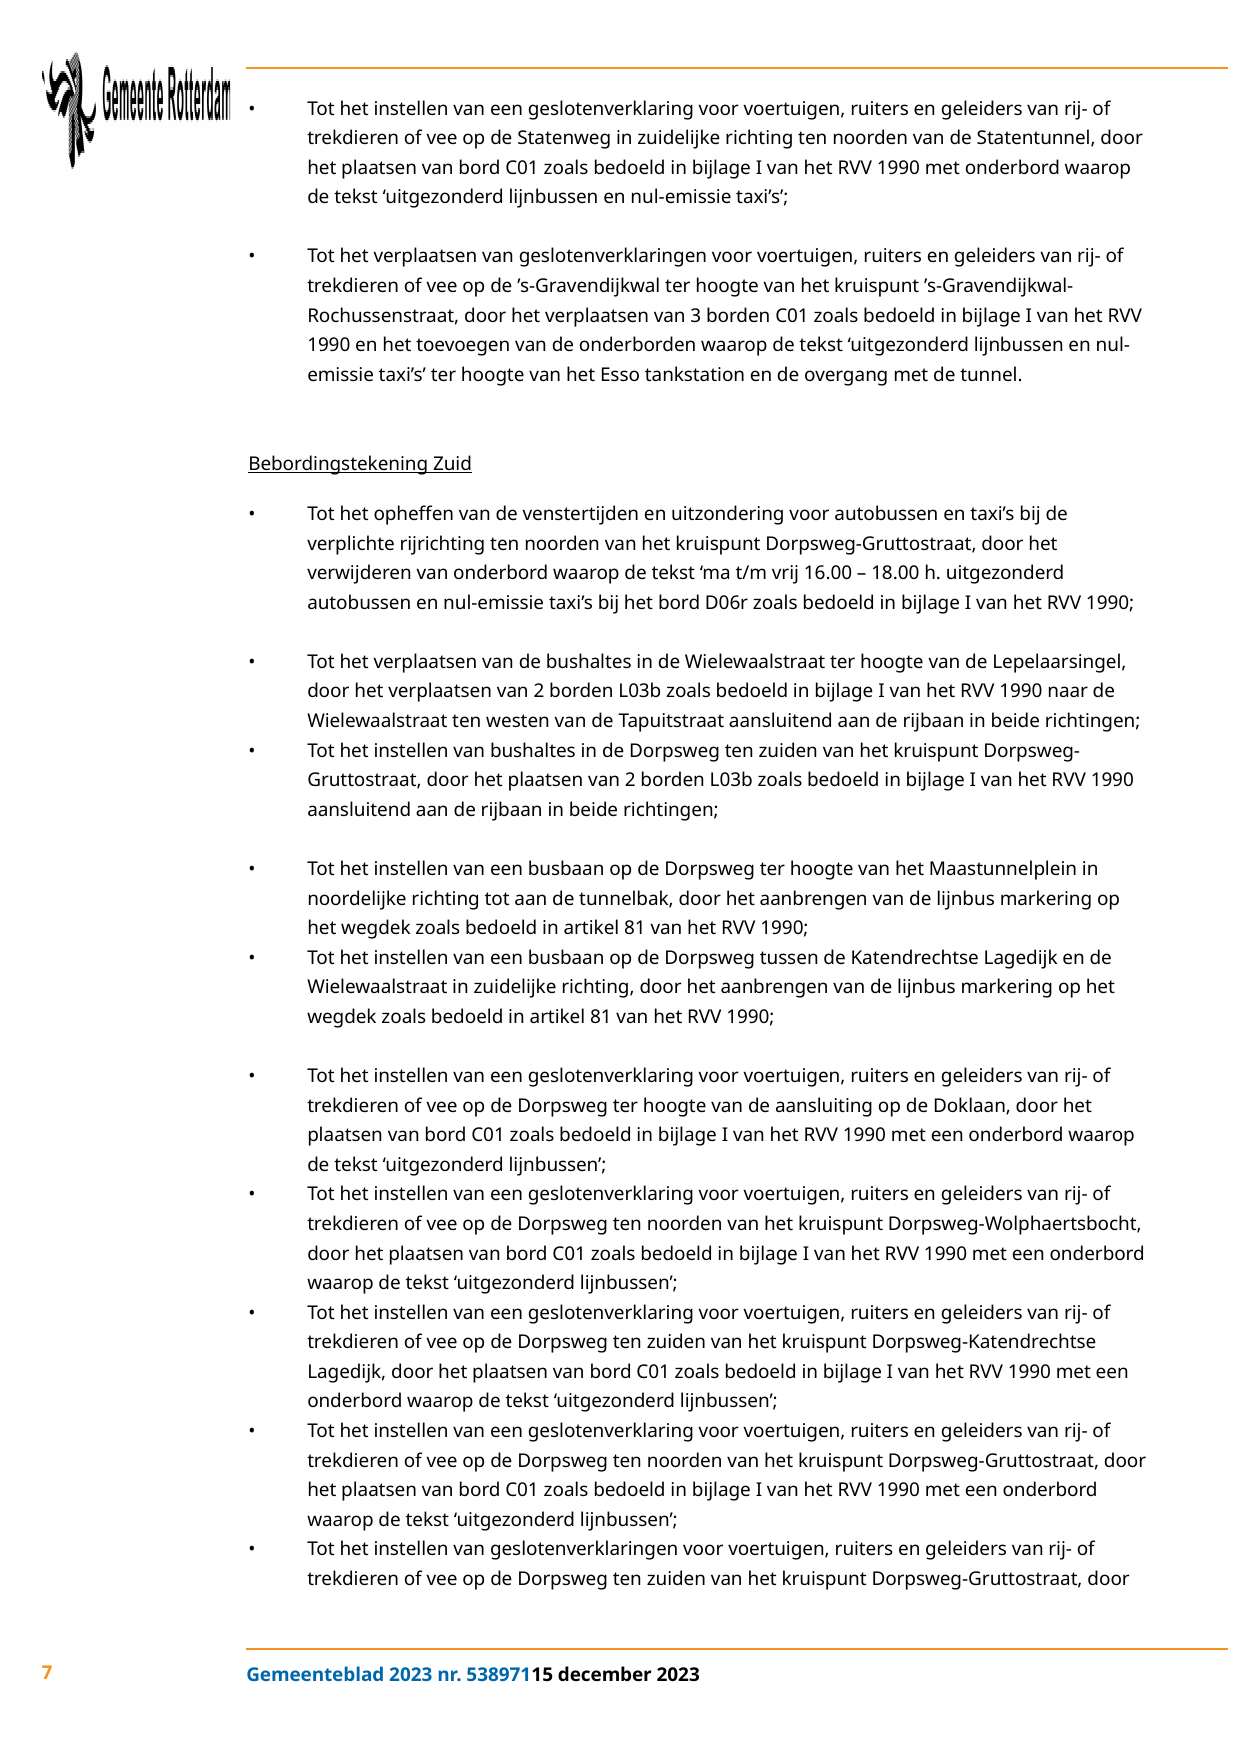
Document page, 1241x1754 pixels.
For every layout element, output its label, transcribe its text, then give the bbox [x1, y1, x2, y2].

text Bebordingstekening Zuid [248, 450, 1152, 476]
list Tot het instellen van bushaltes in de Dorpsweg ten zuiden van het kruispunt Dorpsweg-Gruttostraat, door het plaatsen van 2 borden L03b zoals bedoeld in bijlage I van het RVV 1990 aansluitend aan de rijbaan in beide richtingen; [248, 737, 1152, 822]
picture [41, 47, 231, 172]
list Tot het instellen van een geslotenverklaring voor voertuigen, ruiters en geleiders van rij- of trekdieren of vee op de Dorpsweg ter hoogte van de aansluiting op de Doklaan, door het plaatsen van bord C01 zoals bedoeld in bijlage I van het RVV 1990 met een onderbord waarop de tekst ‘uitgezonderd lijnbussen’; [248, 1062, 1152, 1177]
list Tot het instellen van een geslotenverklaring voor voertuigen, ruiters en geleiders van rij- of trekdieren of vee op de Statenweg in zuidelijke richting ten noorden van de Statentunnel, door het plaatsen van bord C01 zoals bedoeld in bijlage I van het RVV 1990 met onderbord waarop de tekst ‘uitgezonderd lijnbussen en nul-emissie taxi’s’; [248, 95, 1152, 209]
list Tot het instellen van een geslotenverklaring voor voertuigen, ruiters en geleiders van rij- of trekdieren of vee op de Dorpsweg ten noorden van het kruispunt Dorpsweg-Gruttostraat, door het plaatsen van bord C01 zoals bedoeld in bijlage I van het RVV 1990 met een onderbord waarop de tekst ‘uitgezonderd lijnbussen’; [248, 1417, 1152, 1532]
list Tot het instellen van een geslotenverklaring voor voertuigen, ruiters en geleiders van rij- of trekdieren of vee op de Dorpsweg ten zuiden van het kruispunt Dorpsweg-Katendrechtse Lagedijk, door het plaatsen van bord C01 zoals bedoeld in bijlage I van het RVV 1990 met een onderbord waarop de tekst ‘uitgezonderd lijnbussen’; [248, 1299, 1152, 1413]
list Tot het instellen van een geslotenverklaring voor voertuigen, ruiters en geleiders van rij- of trekdieren of vee op de Dorpsweg ten noorden van het kruispunt Dorpsweg-Wolphaertsbocht, door het plaatsen van bord C01 zoals bedoeld in bijlage I van het RVV 1990 met een onderbord waarop de tekst ‘uitgezonderd lijnbussen’; [248, 1181, 1152, 1295]
list Tot het verplaatsen van geslotenverklaringen voor voertuigen, ruiters en geleiders van rij- of trekdieren of vee op de ’s-Gravendijkwal ter hoogte van het kruispunt ’s-Gravendijkwal-Rochussenstraat, door het verplaatsen van 3 borden C01 zoals bedoeld in bijlage I van het RVV 1990 en het toevoegen van de onderborden waarop de tekst ‘uitgezonderd lijnbussen en nul-emissie taxi’s’ ter hoogte van het Esso tankstation en de overgang met de tunnel. [248, 243, 1152, 387]
list Tot het opheffen van de venstertijden en uitzondering voor autobussen en taxi’s bij de verplichte rijrichting ten noorden van het kruispunt Dorpsweg-Gruttostraat, door het verwijderen van onderbord waarop de tekst ‘ma t/m vrij 16.00 – 18.00 h. uitgezonderd autobussen en nul-emissie taxi’s bij het bord D06r zoals bedoeld in bijlage I van het RVV 1990; [248, 500, 1152, 615]
list Tot het instellen van een busbaan op de Dorpsweg tussen de Katendrechtse Lagedijk en de Wielewaalstraat in zuidelijke richting, door het aanbrengen van de lijnbus markering op het wegdek zoals bedoeld in artikel 81 van het RVV 1990; [248, 944, 1152, 1029]
list Tot het instellen van geslotenverklaringen voor voertuigen, ruiters en geleiders van rij- of trekdieren of vee op de Dorpsweg ten zuiden van het kruispunt Dorpsweg-Gruttostraat, door [248, 1536, 1152, 1591]
list Tot het instellen van een busbaan op de Dorpsweg ter hoogte van het Maastunnelplein in noordelijke richting tot aan de tunnelbak, door het aanbrengen van de lijnbus markering op het wegdek zoals bedoeld in artikel 81 van het RVV 1990; [248, 855, 1152, 940]
list Tot het verplaatsen van de bushaltes in de Wielewaalstraat ter hoogte van de Lepelaarsingel, door het verplaatsen van 2 borden L03b zoals bedoeld in bijlage I van het RVV 1990 naar de Wielewaalstraat ten westen van de Tapuitstraat aansluitend aan de rijbaan in beide richtingen; [248, 648, 1152, 733]
